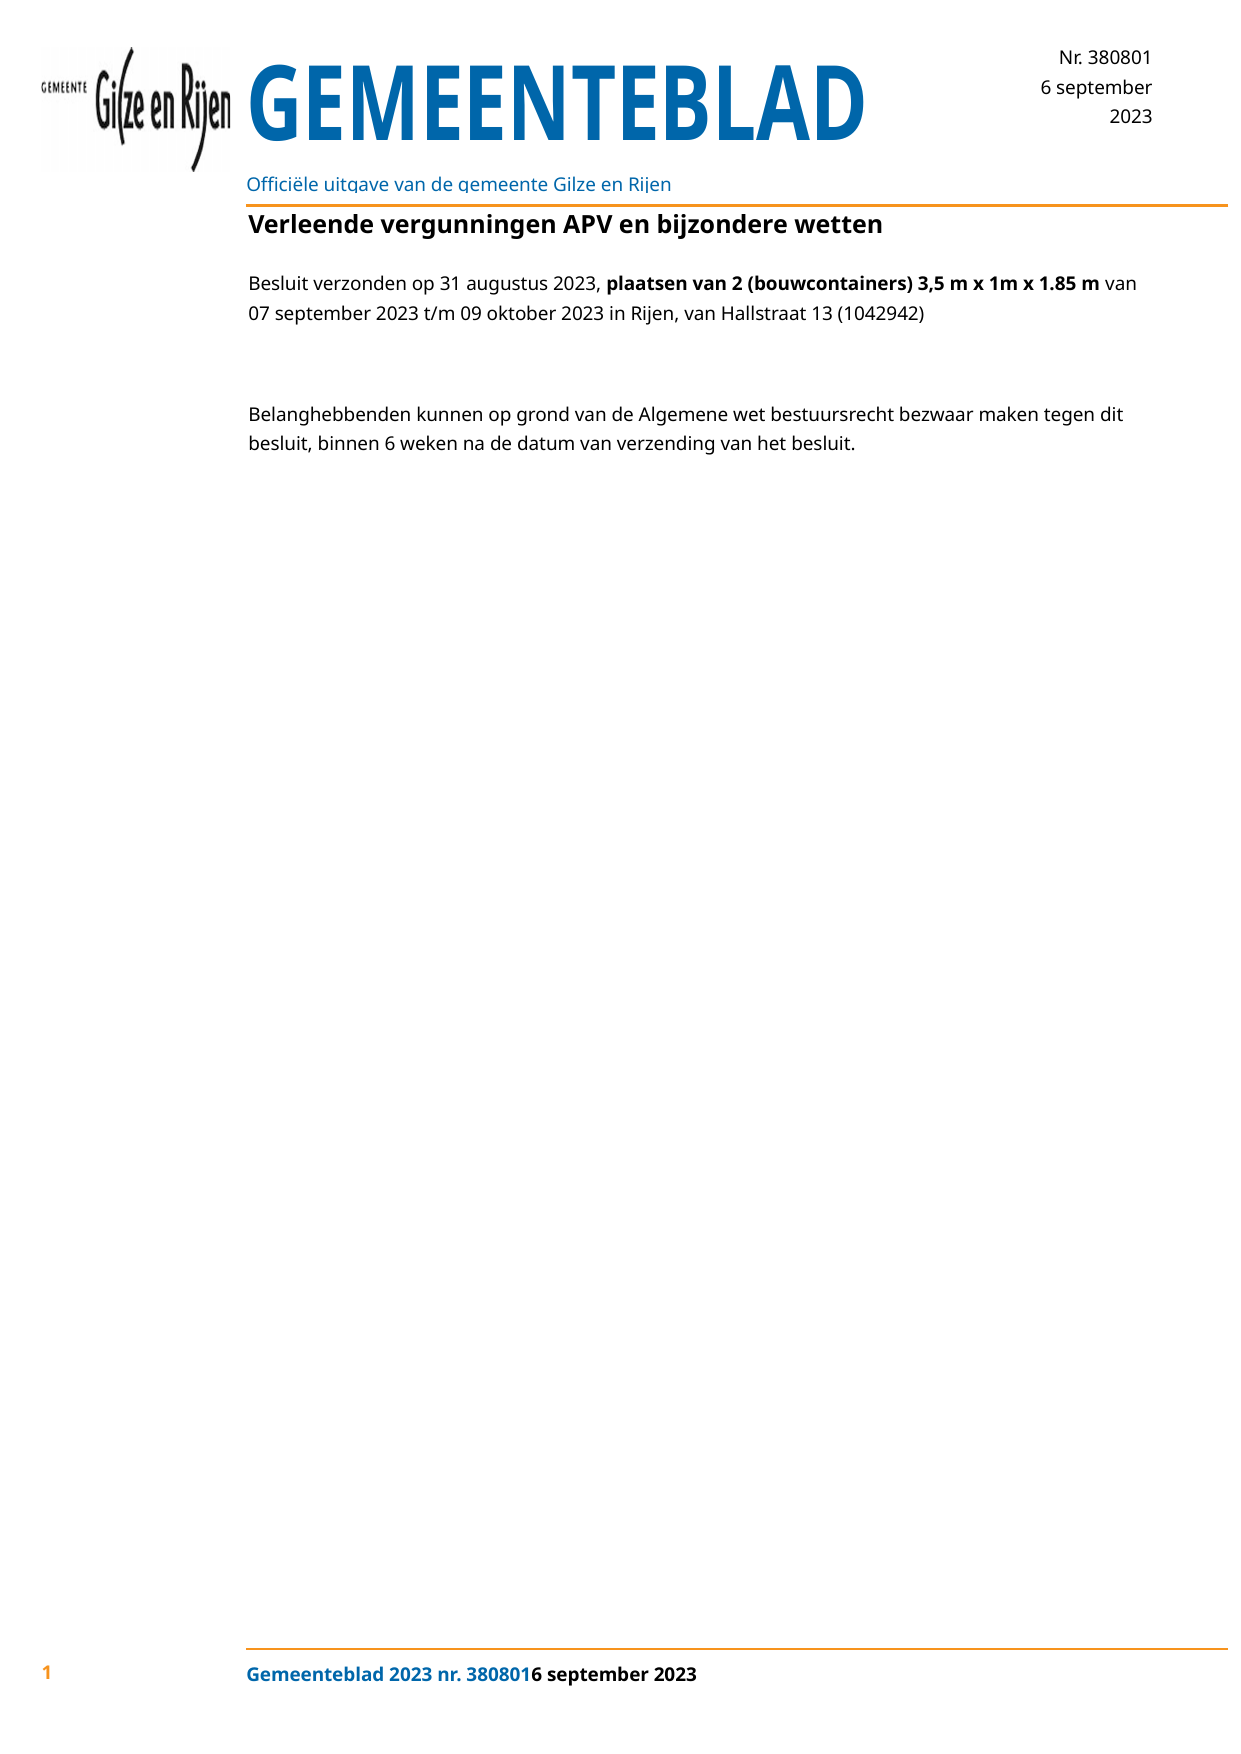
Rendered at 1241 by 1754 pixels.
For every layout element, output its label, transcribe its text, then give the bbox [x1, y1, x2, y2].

text Besluit verzonden op 31 augustus 2023, plaatsen van 2 (bouwcontainers) 3,5 m x 1m x 1.85 m van 07 september 2023 t/m 09 oktober 2023 in Rijen, van Hallstraat 13 (1042942) [248, 270, 1152, 326]
picture [41, 47, 231, 172]
text Belanghebbenden kunnen op grond van de Algemene wet bestuursrecht bezwaar maken tegen dit besluit, binnen 6 weken na de datum van verzending van het besluit. [248, 401, 1152, 456]
text Verleende vergunningen APV en bijzondere wetten [248, 207, 1152, 241]
